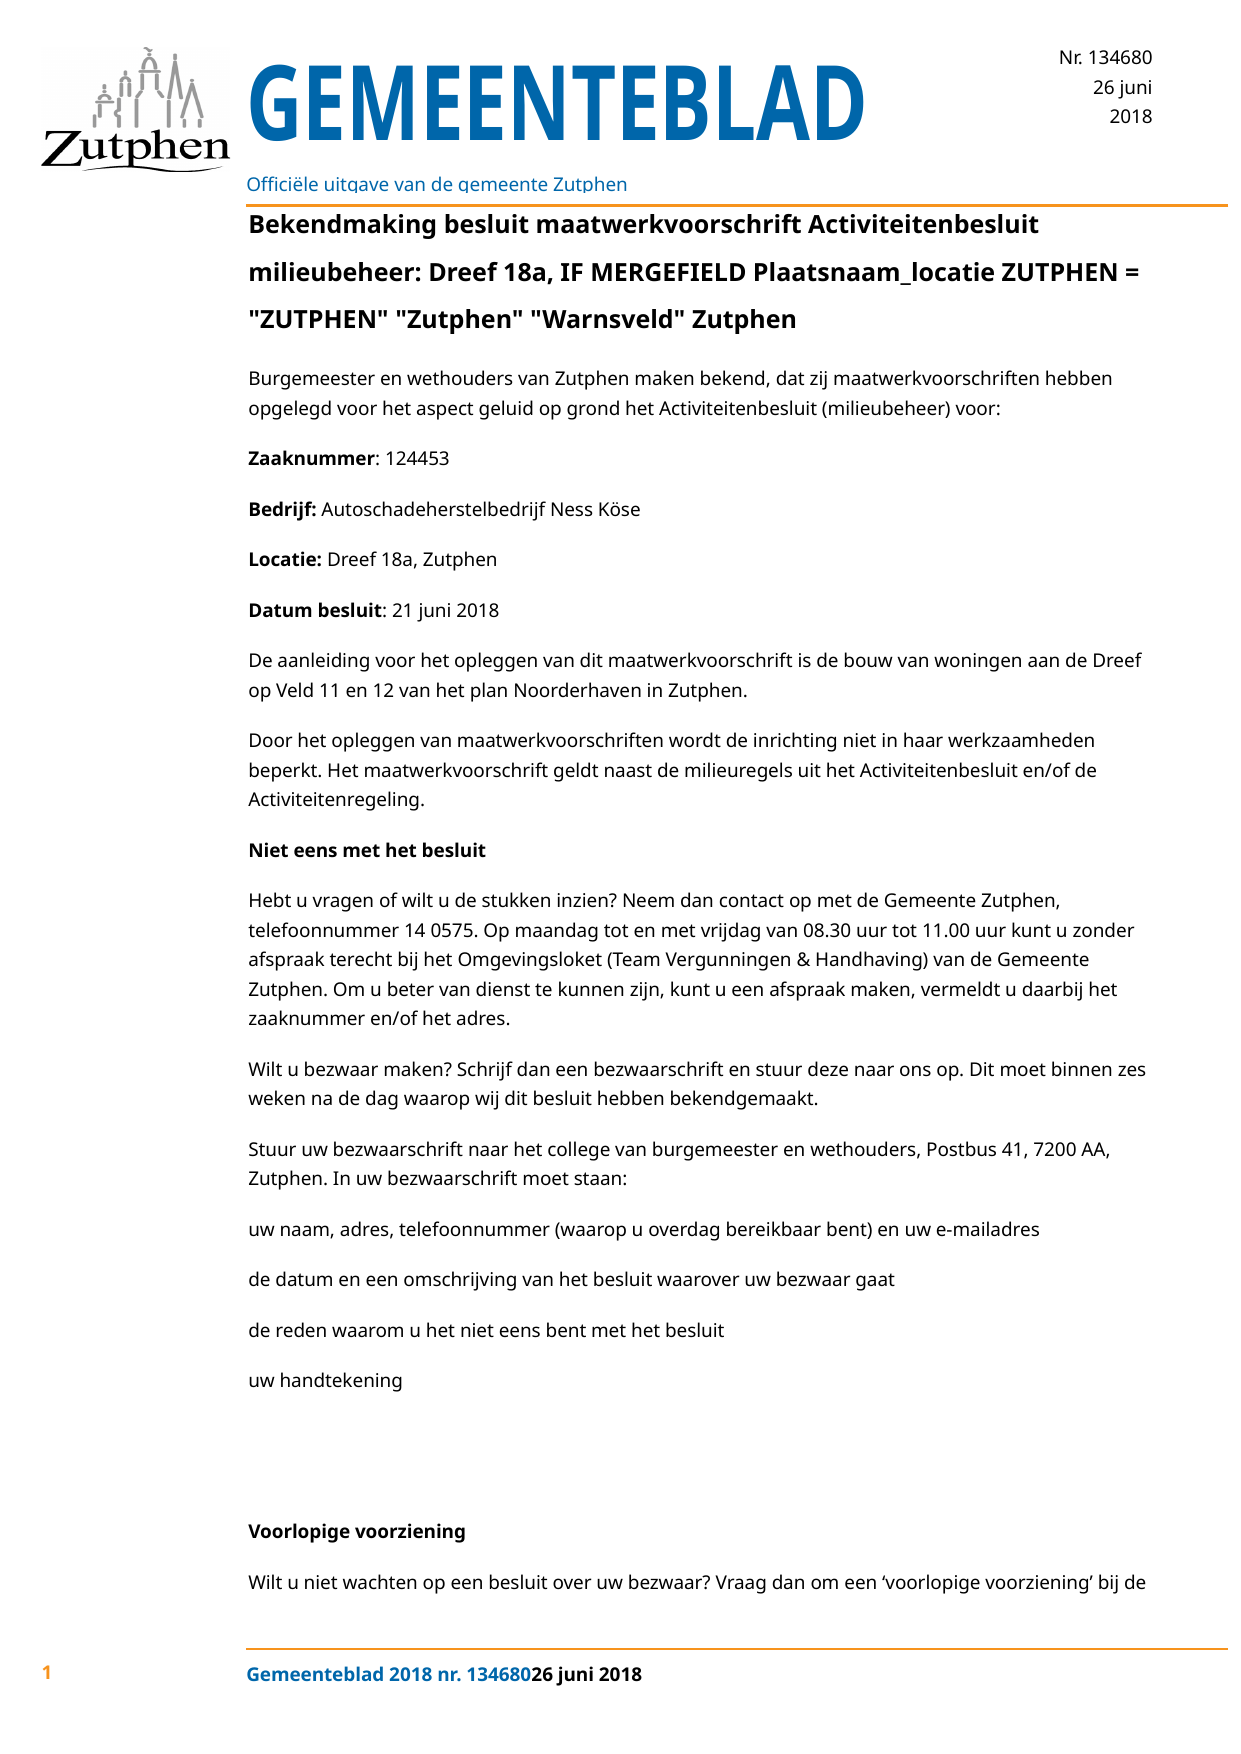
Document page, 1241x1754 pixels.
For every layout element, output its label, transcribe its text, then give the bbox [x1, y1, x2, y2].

text Wilt u bezwaar maken? Schrijf dan een bezwaarschrift en stuur deze naar ons op. Dit moet binnen zes weken na de dag waarop wij dit besluit hebben bekendgemaakt. [248, 1056, 1152, 1111]
text Bekendmaking besluit maatwerkvoorschrift Activiteitenbesluit milieubeheer: Dreef 18a, IF MERGEFIELD Plaatsnaam_locatie ZUTPHEN = "ZUTPHEN" "Zutphen" "Warnsveld" Zutphen [248, 207, 1152, 336]
text Door het opleggen van maatwerkvoorschriften wordt de inrichting niet in haar werkzaamheden beperkt. Het maatwerkvoorschrift geldt naast de milieuregels uit het Activiteitenbesluit en/of de Activiteitenregeling. [248, 727, 1152, 812]
text Hebt u vragen of wilt u de stukken inzien? Neem dan contact op met de Gemeente Zutphen, telefoonnummer 14 0575. Op maandag tot en met vrijdag van 08.30 uur tot 11.00 uur kunt u zonder afspraak terecht bij het Omgevingsloket (Team Vergunningen & Handhaving) van de Gemeente Zutphen. Om u beter van dienst te kunnen zijn, kunt u een afspraak maken, vermeldt u daarbij het zaaknummer en/of het adres. [248, 887, 1152, 1031]
text Stuur uw bezwaarschrift naar het college van burgemeester en wethouders, Postbus 41, 7200 AA, Zutphen. In uw bezwaarschrift moet staan: [248, 1136, 1152, 1191]
text uw naam, adres, telefoonnummer (waarop u overdag bereikbaar bent) en uw e-mailadres [248, 1216, 1152, 1242]
text Locatie: Dreef 18a, Zutphen [248, 546, 1152, 572]
text de datum en een omschrijving van het besluit waarover uw bezwaar gaat [248, 1266, 1152, 1292]
text uw handtekening [248, 1367, 1152, 1393]
text Datum besluit: 21 juni 2018 [248, 597, 1152, 622]
text Voorlopige voorziening [248, 1518, 1152, 1544]
text Burgemeester en wethouders van Zutphen maken bekend, dat zij maatwerkvoorschriften hebben opgelegd voor het aspect geluid op grond het Activiteitenbesluit (milieubeheer) voor: [248, 366, 1152, 421]
text Wilt u niet wachten op een besluit over uw bezwaar? Vraag dan om een ‘voorlopige voorziening’ bij de [248, 1569, 1152, 1594]
text Niet eens met het besluit [248, 837, 1152, 862]
text De aanleiding voor het opleggen van dit maatwerkvoorschrift is de bouw van woningen aan de Dreef op Veld 11 en 12 van het plan Noorderhaven in Zutphen. [248, 647, 1152, 702]
text Zaaknummer: 124453 [248, 446, 1152, 471]
picture [41, 47, 231, 172]
text Bedrijf: Autoschadeherstelbedrijf Ness Köse [248, 496, 1152, 522]
text de reden waarom u het niet eens bent met het besluit [248, 1317, 1152, 1342]
